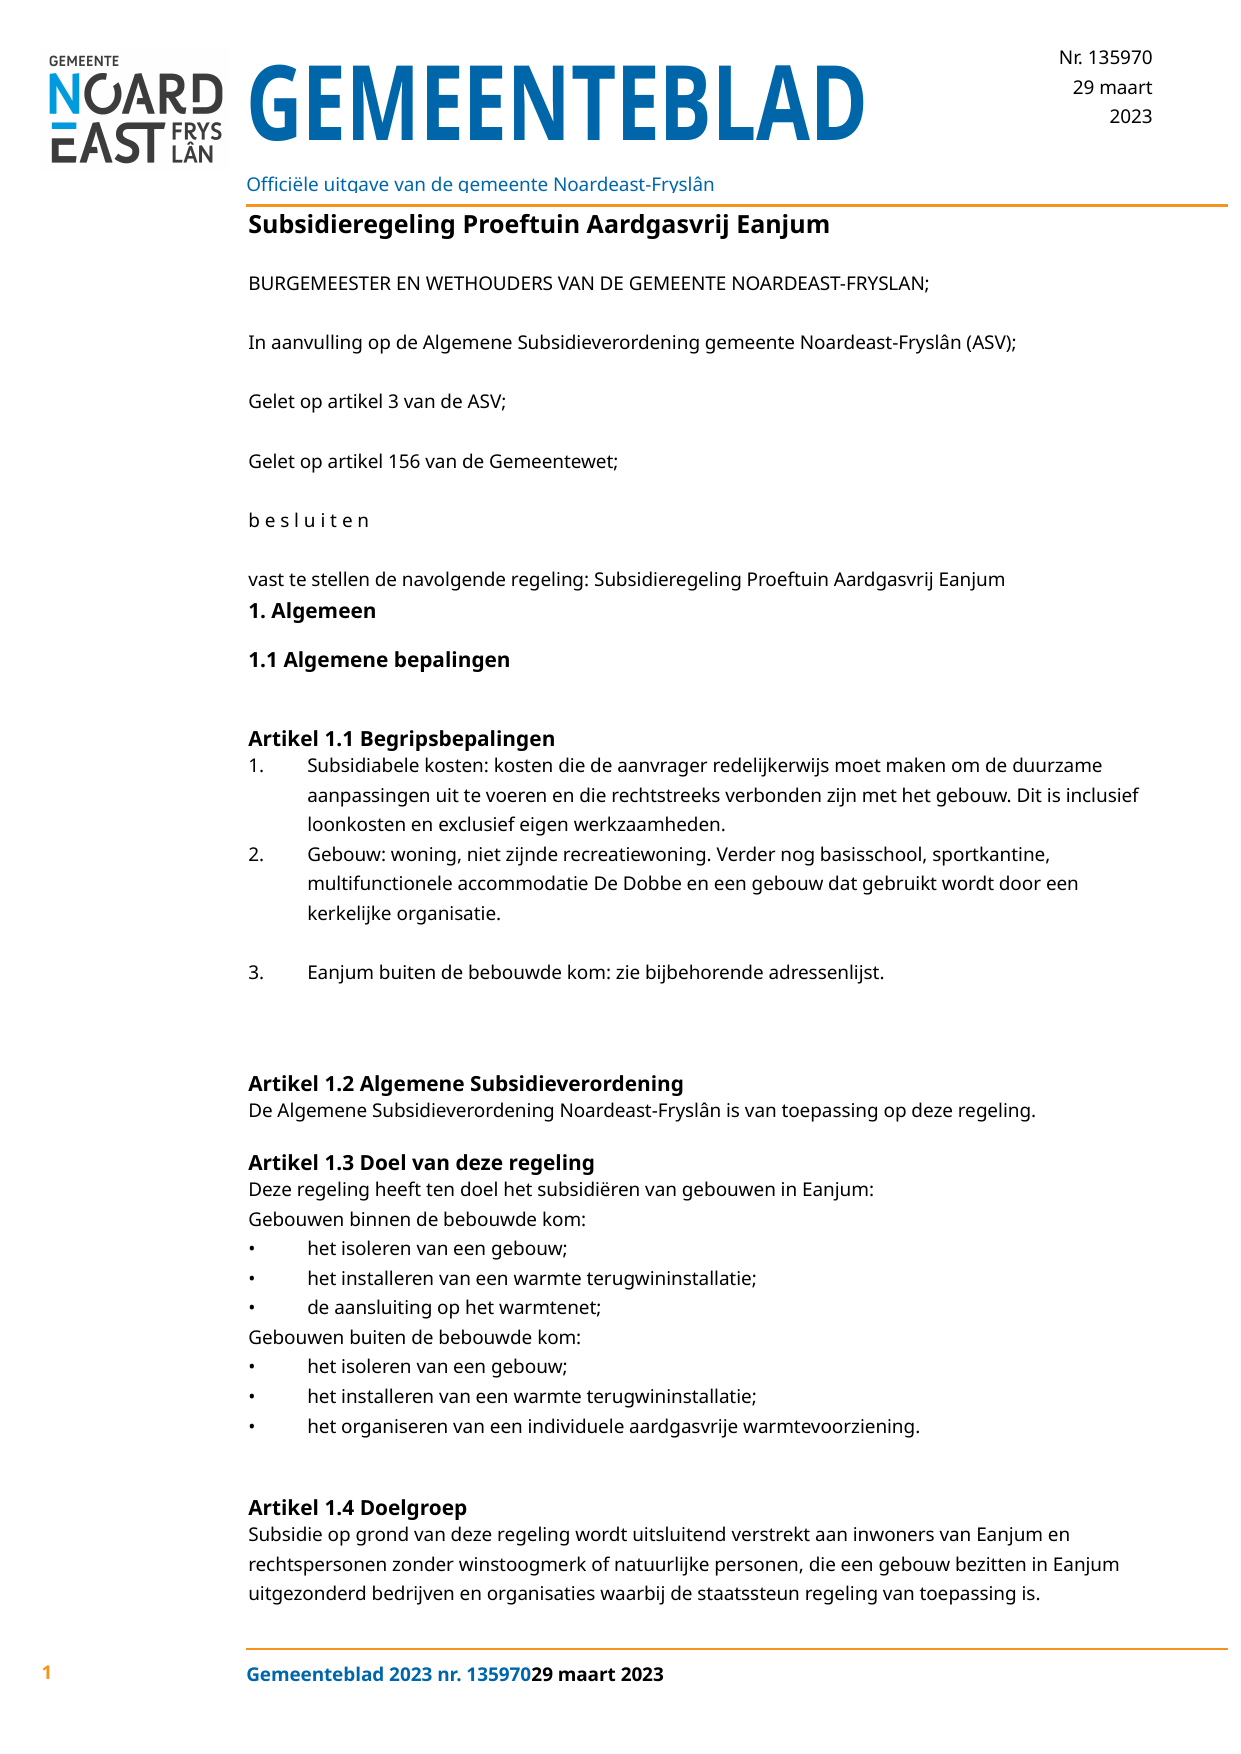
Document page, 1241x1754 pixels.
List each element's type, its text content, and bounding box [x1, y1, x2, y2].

text Subsidie op grond van deze regeling wordt uitsluitend verstrekt aan inwoners van Eanjum en rechtspersonen zonder winstoogmerk of natuurlijke personen, die een gebouw bezitten in Eanjum uitgezonderd bedrijven en organisaties waarbij de staatssteun regeling van toepassing is. [248, 1521, 1152, 1606]
text In aanvulling op de Algemene Subsidieverordening gemeente Noardeast-Fryslân (ASV); [248, 329, 1152, 355]
picture [41, 47, 231, 172]
list het installeren van een warmte terugwininstallatie; [248, 1265, 1152, 1291]
text 1. Algemeen [248, 596, 1152, 624]
text Gelet op artikel 156 van de Gemeentewet; [248, 448, 1152, 473]
text De Algemene Subsidieverordening Noardeast-Fryslân is van toepassing op deze regeling. [248, 1097, 1152, 1123]
text Artikel 1.1 Begripsbepalingen [248, 724, 1152, 752]
list het isoleren van een gebouw; [248, 1354, 1152, 1379]
list Subsidiabele kosten: kosten die de aanvrager redelijkerwijs moet maken om de duurzame aanpassingen uit te voeren en die rechtstreeks verbonden zijn met het gebouw. Dit is inclusief loonkosten en exclusief eigen werkzaamheden. [248, 752, 1152, 837]
text BURGEMEESTER EN WETHOUDERS VAN DE GEMEENTE NOARDEAST-FRYSLAN; [248, 270, 1152, 296]
list het isoleren van een gebouw; [248, 1235, 1152, 1261]
text 1.1 Algemene bepalingen [248, 645, 1152, 673]
text Gebouwen binnen de bebouwde kom: [248, 1206, 1152, 1232]
list Eanjum buiten de bebouwde kom: zie bijbehorende adressenlijst. [248, 959, 1152, 985]
text vast te stellen de navolgende regeling: Subsidieregeling Proeftuin Aardgasvrij Eanjum [248, 566, 1152, 592]
list het organiseren van een individuele aardgasvrije warmtevoorziening. [248, 1413, 1152, 1439]
list Gebouw: woning, niet zijnde recreatiewoning. Verder nog basisschool, sportkantine, multifunctionele accommodatie De Dobbe en een gebouw dat gebruikt wordt door een kerkelijke organisatie. [248, 841, 1152, 926]
text b e s l u i t e n [248, 507, 1152, 533]
text Gelet op artikel 3 van de ASV; [248, 389, 1152, 414]
text Artikel 1.4 Doelgroep [248, 1493, 1152, 1521]
text Subsidieregeling Proeftuin Aardgasvrij Eanjum [248, 207, 1152, 241]
text Artikel 1.3 Doel van deze regeling [248, 1148, 1152, 1176]
text Deze regeling heeft ten doel het subsidiëren van gebouwen in Eanjum: [248, 1176, 1152, 1202]
text Gebouwen buiten de bebouwde kom: [248, 1324, 1152, 1350]
text Artikel 1.2 Algemene Subsidieverordening [248, 1069, 1152, 1097]
list de aansluiting op het warmtenet; [248, 1294, 1152, 1320]
list het installeren van een warmte terugwininstallatie; [248, 1383, 1152, 1409]
